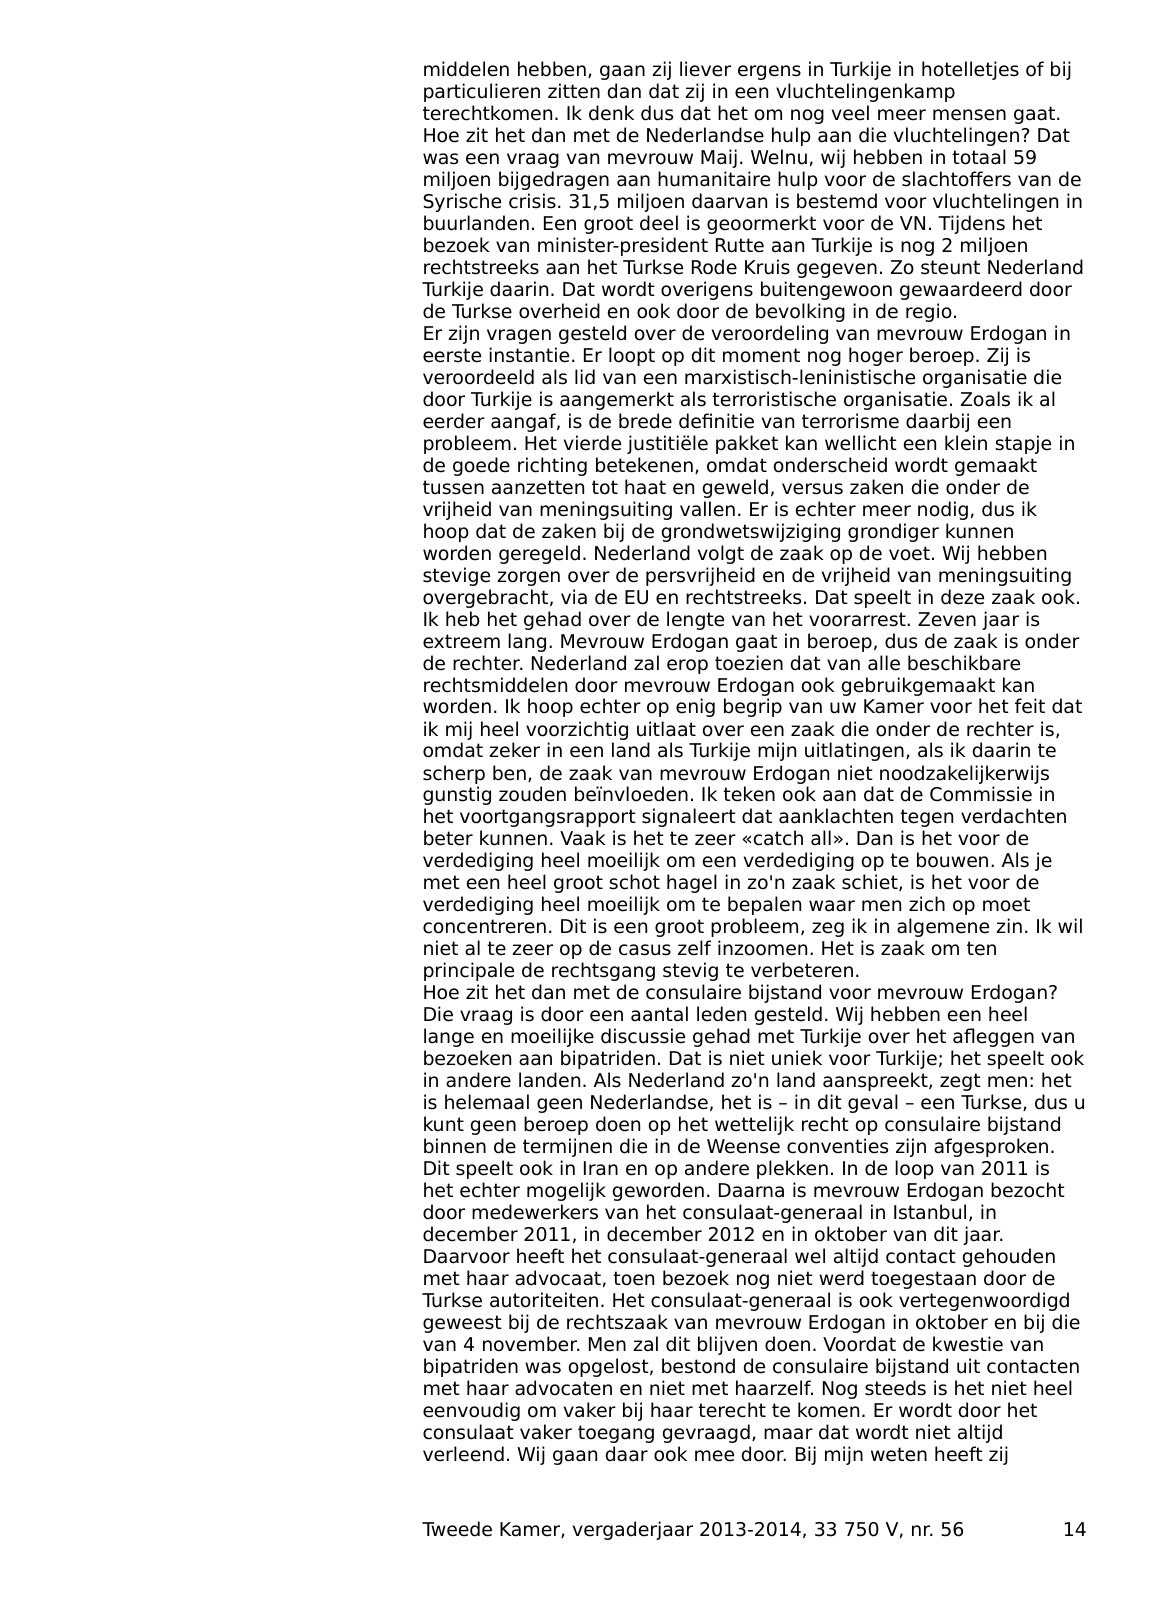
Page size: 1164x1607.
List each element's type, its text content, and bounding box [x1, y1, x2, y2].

text middelen hebben, gaan zij liever ergens in Turkije in hotelletjes of bij particulieren zitten dan dat zij in een vluchtelingenkamp terechtkomen. Ik denk dus dat het om nog veel meer mensen gaat. [422, 59, 1087, 125]
text Er zijn vragen gesteld over de veroordeling van mevrouw Erdogan in eerste instantie. Er loopt op dit moment nog hoger beroep. Zij is veroordeeld als lid van een marxistisch-leninistische organisatie die door Turkije is aangemerkt als terroristische organisatie. Zoals ik al eerder aangaf, is de brede definitie van terrorisme daarbij een probleem. Het vierde justitiële pakket kan wellicht een klein stapje in de goede richting betekenen, omdat onderscheid wordt gemaakt tussen aanzetten tot haat en geweld, versus zaken die onder de vrijheid van meningsuiting vallen. Er is echter meer nodig, dus ik hoop dat de zaken bij de grondwetswijziging grondiger kunnen worden geregeld. Nederland volgt de zaak op de voet. Wij hebben stevige zorgen over de persvrijheid en de vrijheid van meningsuiting overgebracht, via de EU en rechtstreeks. Dat speelt in deze zaak ook. Ik heb het gehad over de lengte van het voorarrest. Zeven jaar is extreem lang. Mevrouw Erdogan gaat in beroep, dus de zaak is onder de rechter. Nederland zal erop toezien dat van alle beschikbare rechtsmiddelen door mevrouw Erdogan ook gebruikgemaakt kan worden. Ik hoop echter op enig begrip van uw Kamer voor het feit dat ik mij heel voorzichtig uitlaat over een zaak die onder de rechter is, omdat zeker in een land als Turkije mijn uitlatingen, als ik daarin te scherp ben, de zaak van mevrouw Erdogan niet noodzakelijkerwijs gunstig zouden beïnvloeden. Ik teken ook aan dat de Commissie in het voortgangsrapport signaleert dat aanklachten tegen verdachten beter kunnen. Vaak is het te zeer «catch all». Dan is het voor de verdediging heel moeilijk om een verdediging op te bouwen. Als je met een heel groot schot hagel in zo'n zaak schiet, is het voor de verdediging heel moeilijk om te bepalen waar men zich op moet concentreren. Dit is een groot probleem, zeg ik in algemene zin. Ik wil niet al te zeer op de casus zelf inzoomen. Het is zaak om ten principale de rechtsgang stevig te verbeteren. [422, 323, 1087, 982]
text Hoe zit het dan met de Nederlandse hulp aan die vluchtelingen? Dat was een vraag van mevrouw Maij. Welnu, wij hebben in totaal 59 miljoen bijgedragen aan humanitaire hulp voor de slachtoffers van de Syrische crisis. 31,5 miljoen daarvan is bestemd voor vluchtelingen in buurlanden. Een groot deel is geoormerkt voor de VN. Tijdens het bezoek van minister-president Rutte aan Turkije is nog 2 miljoen rechtstreeks aan het Turkse Rode Kruis gegeven. Zo steunt Nederland Turkije daarin. Dat wordt overigens buitengewoon gewaardeerd door de Turkse overheid en ook door de bevolking in de regio. [422, 125, 1087, 323]
text Hoe zit het dan met de consulaire bijstand voor mevrouw Erdogan? Die vraag is door een aantal leden gesteld. Wij hebben een heel lange en moeilijke discussie gehad met Turkije over het afleggen van bezoeken aan bipatriden. Dat is niet uniek voor Turkije; het speelt ook in andere landen. Als Nederland zo'n land aanspreekt, zegt men: het is helemaal geen Nederlandse, het is – in dit geval – een Turkse, dus u kunt geen beroep doen op het wettelijk recht op consulaire bijstand binnen de termijnen die in de Weense conventies zijn afgesproken. Dit speelt ook in Iran en op andere plekken. In de loop van 2011 is het echter mogelijk geworden. Daarna is mevrouw Erdogan bezocht door medewerkers van het consulaat-generaal in Istanbul, in december 2011, in december 2012 en in oktober van dit jaar. Daarvoor heeft het consulaat-generaal wel altijd contact gehouden met haar advocaat, toen bezoek nog niet werd toegestaan door de Turkse autoriteiten. Het consulaat-generaal is ook vertegenwoordigd geweest bij de rechtszaak van mevrouw Erdogan in oktober en bij die van 4 november. Men zal dit blijven doen. Voordat de kwestie van bipatriden was opgelost, bestond de consulaire bijstand uit contacten met haar advocaten en niet met haarzelf. Nog steeds is het niet heel eenvoudig om vaker bij haar terecht te komen. Er wordt door het consulaat vaker toegang gevraagd, maar dat wordt niet altijd verleend. Wij gaan daar ook mee door. Bij mijn weten heeft zij [422, 982, 1087, 1466]
